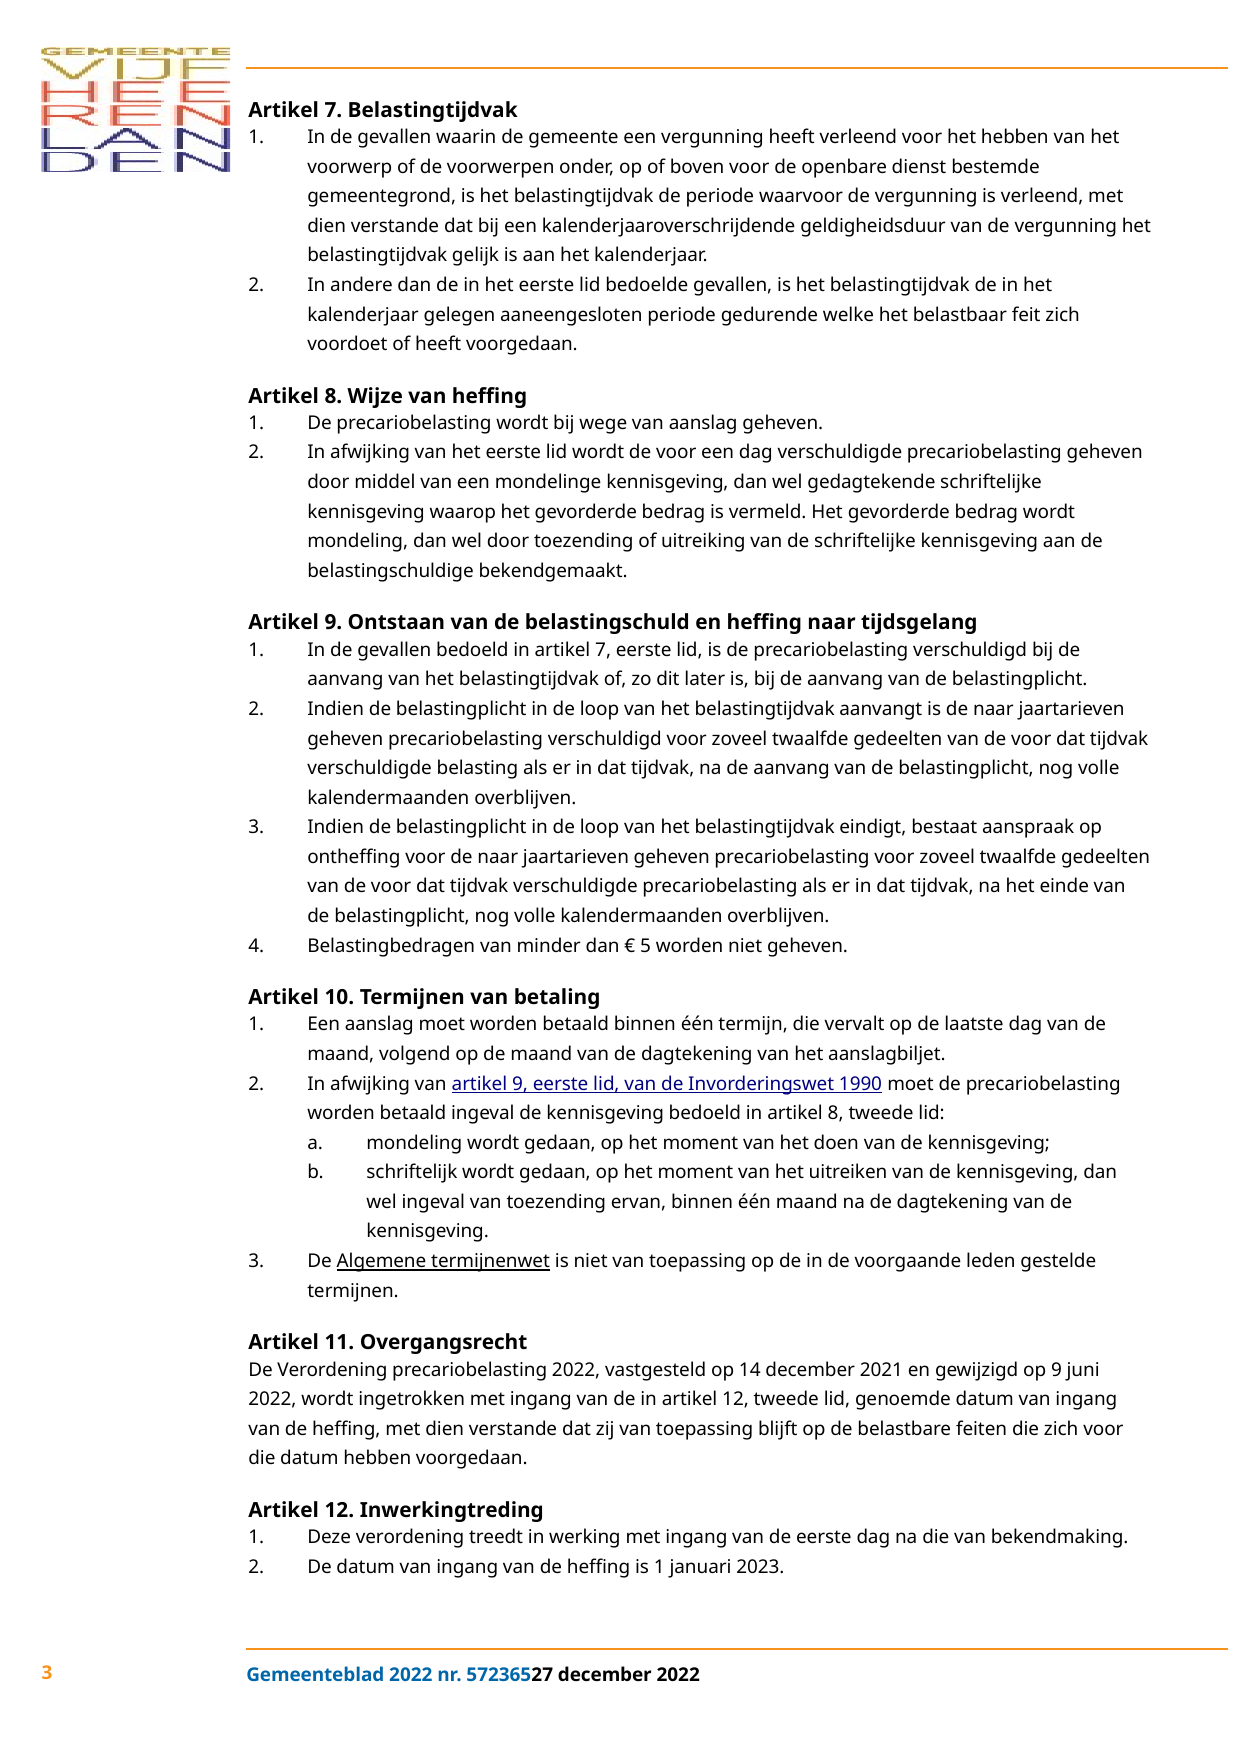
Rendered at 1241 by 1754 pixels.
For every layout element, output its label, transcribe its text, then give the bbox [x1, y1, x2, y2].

list In de gevallen waarin de gemeente een vergunning heeft verleend voor het hebben van het voorwerp of de voorwerpen onder, op of boven voor de openbare dienst bestemde gemeentegrond, is het belastingtijdvak de periode waarvoor de vergunning is verleend, met dien verstande dat bij een kalenderjaaroverschrijdende geldigheidsduur van de vergunning het belastingtijdvak gelijk is aan het kalenderjaar. [248, 123, 1152, 267]
list De precariobelasting wordt bij wege van aanslag geheven. [248, 409, 1152, 435]
text Artikel 9. Ontstaan van de belastingschuld en heffing naar tijdsgelang [248, 607, 1152, 636]
text Artikel 8. Wijze van heffing [248, 381, 1152, 409]
list De Algemene termijnenwet is niet van toepassing op de in de voorgaande leden gestelde termijnen. [248, 1247, 1152, 1303]
text Artikel 11. Overgangsrecht [248, 1327, 1152, 1356]
list schriftelijk wordt gedaan, op het moment van het uitreiken van de kennisgeving, dan wel ingeval van toezending ervan, binnen één maand na de dagtekening van de kennisgeving. [307, 1158, 1152, 1243]
list De datum van ingang van de heffing is 1 januari 2023. [248, 1553, 1152, 1579]
list Een aanslag moet worden betaald binnen één termijn, die vervalt op de laatste dag van de maand, volgend op de maand van de dagtekening van het aanslagbiljet. [248, 1011, 1152, 1066]
text Artikel 12. Inwerkingtreding [248, 1495, 1152, 1523]
list mondeling wordt gedaan, op het moment van het doen van de kennisgeving; [307, 1129, 1152, 1155]
text Artikel 10. Termijnen van betaling [248, 982, 1152, 1011]
list Indien de belastingplicht in de loop van het belastingtijdvak eindigt, bestaat aanspraak op ontheffing voor de naar jaartarieven geheven precariobelasting voor zoveel twaalfde gedeelten van de voor dat tijdvak verschuldigde precariobelasting als er in dat tijdvak, na het einde van de belastingplicht, nog volle kalendermaanden overblijven. [248, 813, 1152, 928]
picture [41, 47, 231, 172]
list In de gevallen bedoeld in artikel 7, eerste lid, is de precariobelasting verschuldigd bij de aanvang van het belastingtijdvak of, zo dit later is, bij de aanvang van de belastingplicht. [248, 636, 1152, 691]
list Indien de belastingplicht in de loop van het belastingtijdvak aanvangt is de naar jaartarieven geheven precariobelasting verschuldigd voor zoveel twaalfde gedeelten van de voor dat tijdvak verschuldigde belasting als er in dat tijdvak, na de aanvang van de belastingplicht, nog volle kalendermaanden overblijven. [248, 695, 1152, 809]
text De Verordening precariobelasting 2022, vastgesteld op 14 december 2021 en gewijzigd op 9 juni 2022, wordt ingetrokken met ingang van de in artikel 12, tweede lid, genoemde datum van ingang van de heffing, met dien verstande dat zij van toepassing blijft op de belastbare feiten die zich voor die datum hebben voorgedaan. [248, 1356, 1152, 1470]
list In afwijking van artikel 9, eerste lid, van de Invorderingswet 1990 moet de precariobelasting worden betaald ingeval de kennisgeving bedoeld in artikel 8, tweede lid: [248, 1070, 1152, 1125]
list Deze verordening treedt in werking met ingang van de eerste dag na die van bekendmaking. [248, 1523, 1152, 1549]
list In andere dan de in het eerste lid bedoelde gevallen, is het belastingtijdvak de in het kalenderjaar gelegen aaneengesloten periode gedurende welke het belastbaar feit zich voordoet of heeft voorgedaan. [248, 271, 1152, 356]
text Artikel 7. Belastingtijdvak [248, 95, 1152, 123]
list Belastingbedragen van minder dan € 5 worden niet geheven. [248, 932, 1152, 957]
list In afwijking van het eerste lid wordt de voor een dag verschuldigde precariobelasting geheven door middel van een mondelinge kennisgeving, dan wel gedagtekende schriftelijke kennisgeving waarop het gevorderde bedrag is vermeld. Het gevorderde bedrag wordt mondeling, dan wel door toezending of uitreiking van de schriftelijke kennisgeving aan de belastingschuldige bekendgemaakt. [248, 439, 1152, 583]
